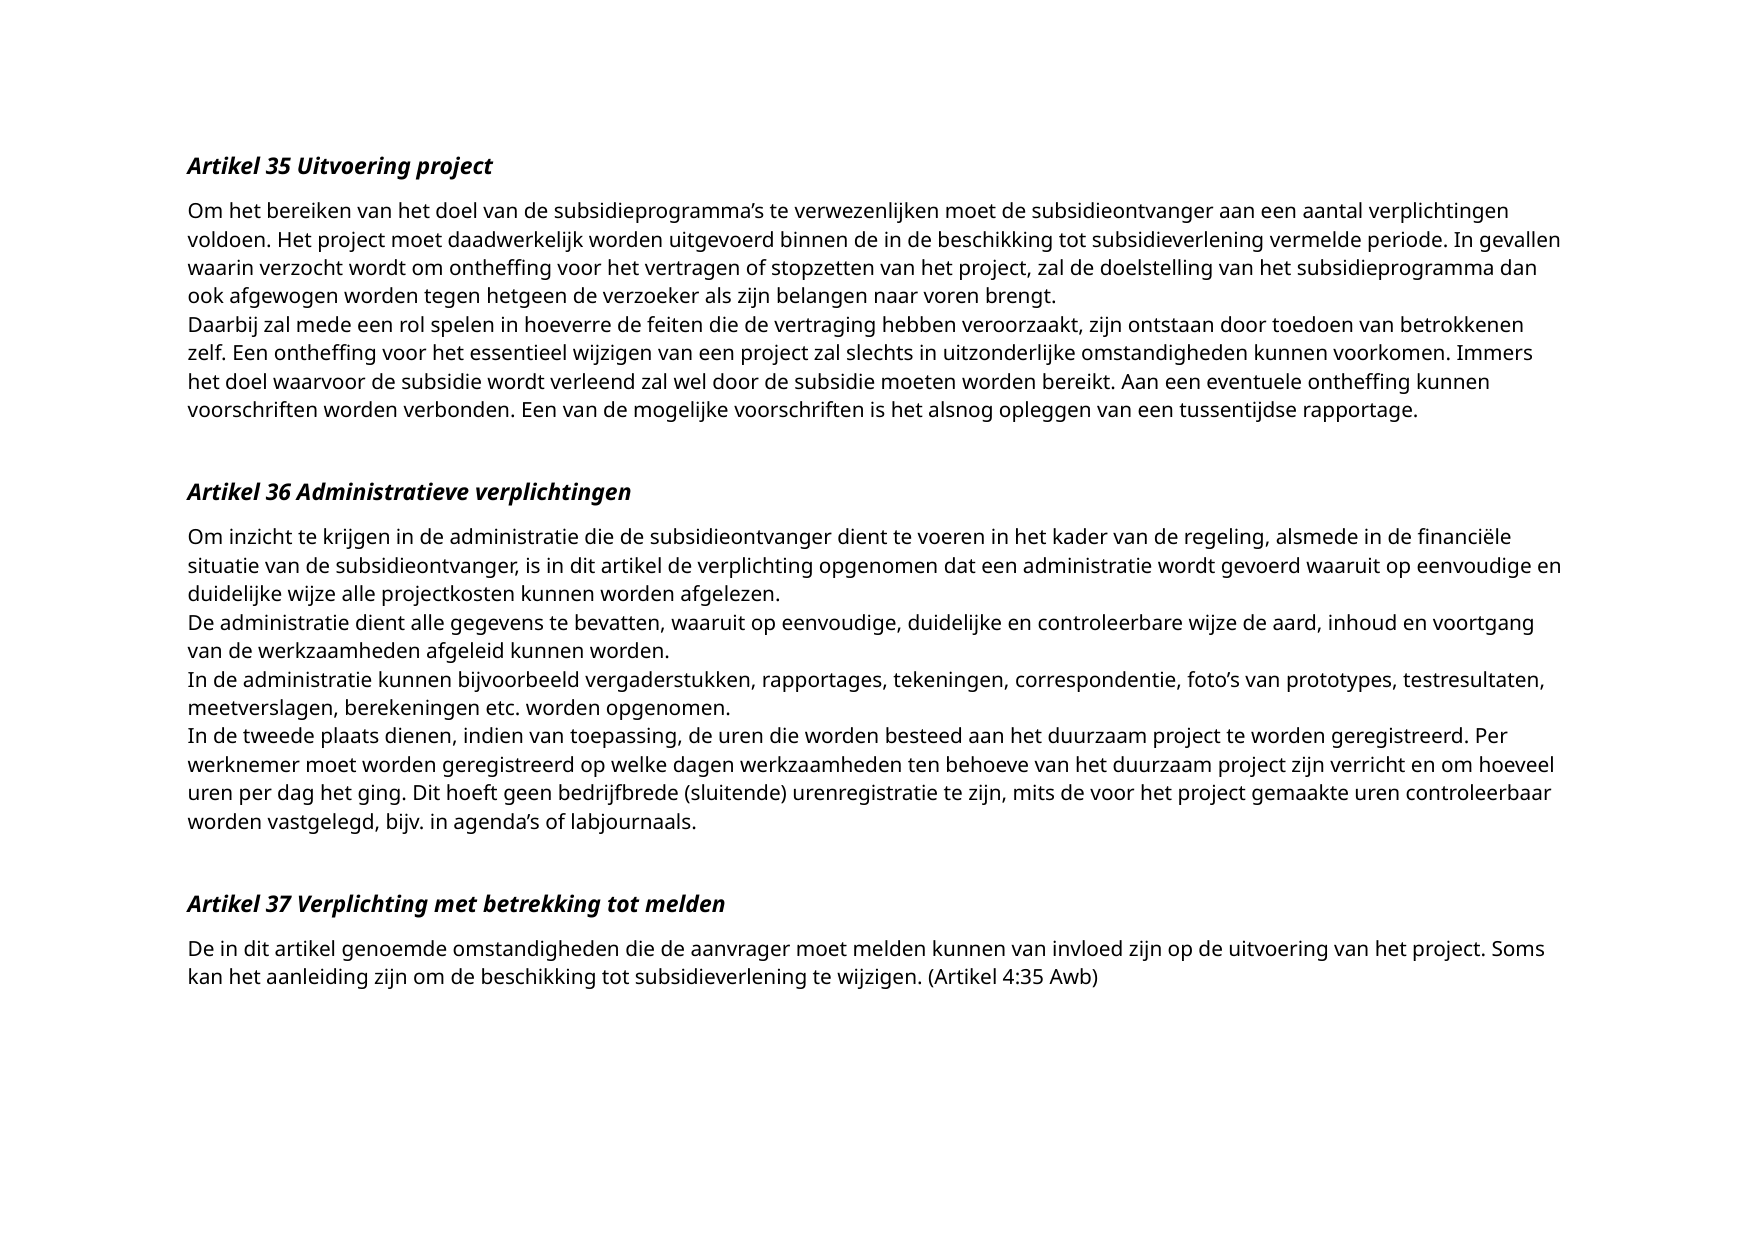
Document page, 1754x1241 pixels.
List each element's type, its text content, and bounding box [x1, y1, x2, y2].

text Artikel 35 Uitvoering project [187, 150, 1566, 181]
text Om inzicht te krijgen in de administratie die de subsidieontvanger dient te voeren in het kader van de regeling, alsmede in de financiële situatie van de subsidieontvanger, is in dit artikel de verplichting opgenomen dat een administratie wordt gevoerd waaruit op eenvoudige en duidelijke wijze alle projectkosten kunnen worden afgelezen. [187, 522, 1566, 608]
text In de tweede plaats dienen, indien van toepassing, de uren die worden besteed aan het duurzaam project te worden geregistreerd. Per werknemer moet worden geregistreerd op welke dagen werkzaamheden ten behoeve van het duurzaam project zijn verricht en om hoeveel uren per dag het ging. Dit hoeft geen bedrijfbrede (sluitende) urenregistratie te zijn, mits de voor het project gemaakte uren controleerbaar worden vastgelegd, bijv. in agenda’s of labjournaals. [187, 722, 1566, 835]
text Artikel 36 Administratieve verplichtingen [187, 476, 1566, 507]
text Artikel 37 Verplichting met betrekking tot melden [187, 888, 1566, 919]
text De in dit artikel genoemde omstandigheden die de aanvrager moet melden kunnen van invloed zijn op de uitvoering van het project. Soms kan het aanleiding zijn om de beschikking tot subsidieverlening te wijzigen. (Artikel 4:35 Awb) [187, 934, 1566, 991]
text Daarbij zal mede een rol spelen in hoeverre de feiten die de vertraging hebben veroorzaakt, zijn ontstaan door toedoen van betrokkenen zelf. Een ontheffing voor het essentieel wijzigen van een project zal slechts in uitzonderlijke omstandigheden kunnen voorkomen. Immers het doel waarvoor de subsidie wordt verleend zal wel door de subsidie moeten worden bereikt. Aan een eventuele ontheffing kunnen voorschriften worden verbonden. Een van de mogelijke voorschriften is het alsnog opleggen van een tussentijdse rapportage. [187, 310, 1566, 424]
text Om het bereiken van het doel van de subsidieprogramma’s te verwezenlijken moet de subsidieontvanger aan een aantal verplichtingen voldoen. Het project moet daadwerkelijk worden uitgevoerd binnen de in de beschikking tot subsidieverlening vermelde periode. In gevallen waarin verzocht wordt om ontheffing voor het vertragen of stopzetten van het project, zal de doelstelling van het subsidieprogramma dan ook afgewogen worden tegen hetgeen de verzoeker als zijn belangen naar voren brengt. [187, 196, 1566, 310]
text De administratie dient alle gegevens te bevatten, waaruit op eenvoudige, duidelijke en controleerbare wijze de aard, inhoud en voortgang van de werkzaamheden afgeleid kunnen worden. [187, 608, 1566, 665]
text In de administratie kunnen bijvoorbeeld vergaderstukken, rapportages, tekeningen, correspondentie, foto’s van prototypes, testresultaten, meetverslagen, berekeningen etc. worden opgenomen. [187, 665, 1566, 722]
